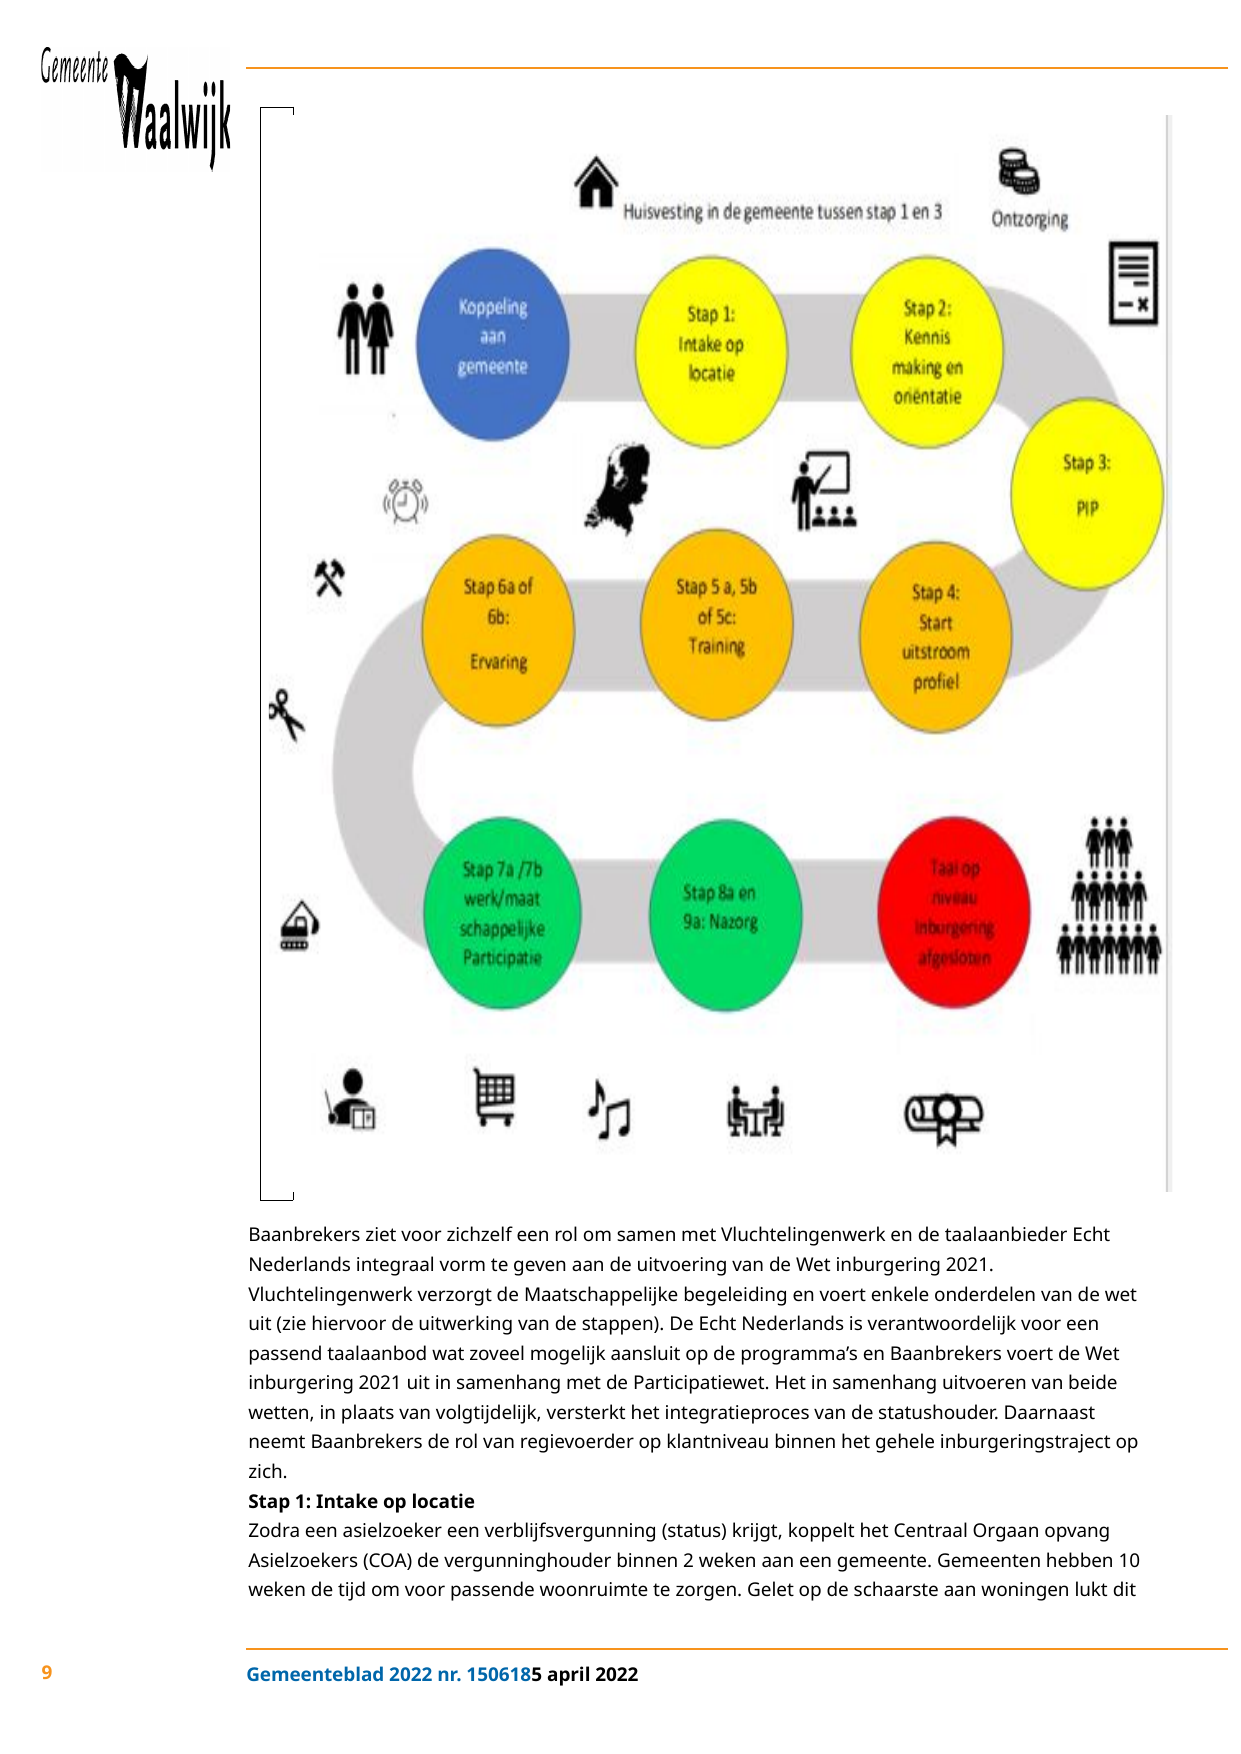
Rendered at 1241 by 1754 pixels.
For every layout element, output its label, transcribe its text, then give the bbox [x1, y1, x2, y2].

text Zodra een asielzoeker een verblijfsvergunning (status) krijgt, koppelt het Centraal Orgaan opvang Asielzoekers (COA) de vergunninghouder binnen 2 weken aan een gemeente. Gemeenten hebben 10 weken de tijd om voor passende woonruimte te zorgen. Gelet op de schaarste aan woningen lukt dit [248, 1517, 1152, 1602]
text Baanbrekers ziet voor zichzelf een rol om samen met Vluchtelingenwerk en de taalaanbieder Echt Nederlands integraal vorm te geven aan de uitvoering van de Wet inburgering 2021. Vluchtelingenwerk verzorgt de Maatschappelijke begeleiding en voert enkele onderdelen van de wet uit (zie hiervoor de uitwerking van de stappen). De Echt Nederlands is verantwoordelijk voor een passend taalaanbod wat zoveel mogelijk aansluit op de programma’s en Baanbrekers voert de Wet inburgering 2021 uit in samenhang met de Participatiewet. Het in samenhang uitvoeren van beide wetten, in plaats van volgtijdelijk, versterkt het integratieproces van de statushouder. Daarnaast neemt Baanbrekers de rol van regievoerder op klantniveau binnen het gehele inburgeringstraject op zich. [248, 1222, 1152, 1484]
picture [268, 115, 1173, 1192]
picture [41, 47, 231, 172]
text Stap 1: Intake op locatie [248, 1488, 1152, 1514]
